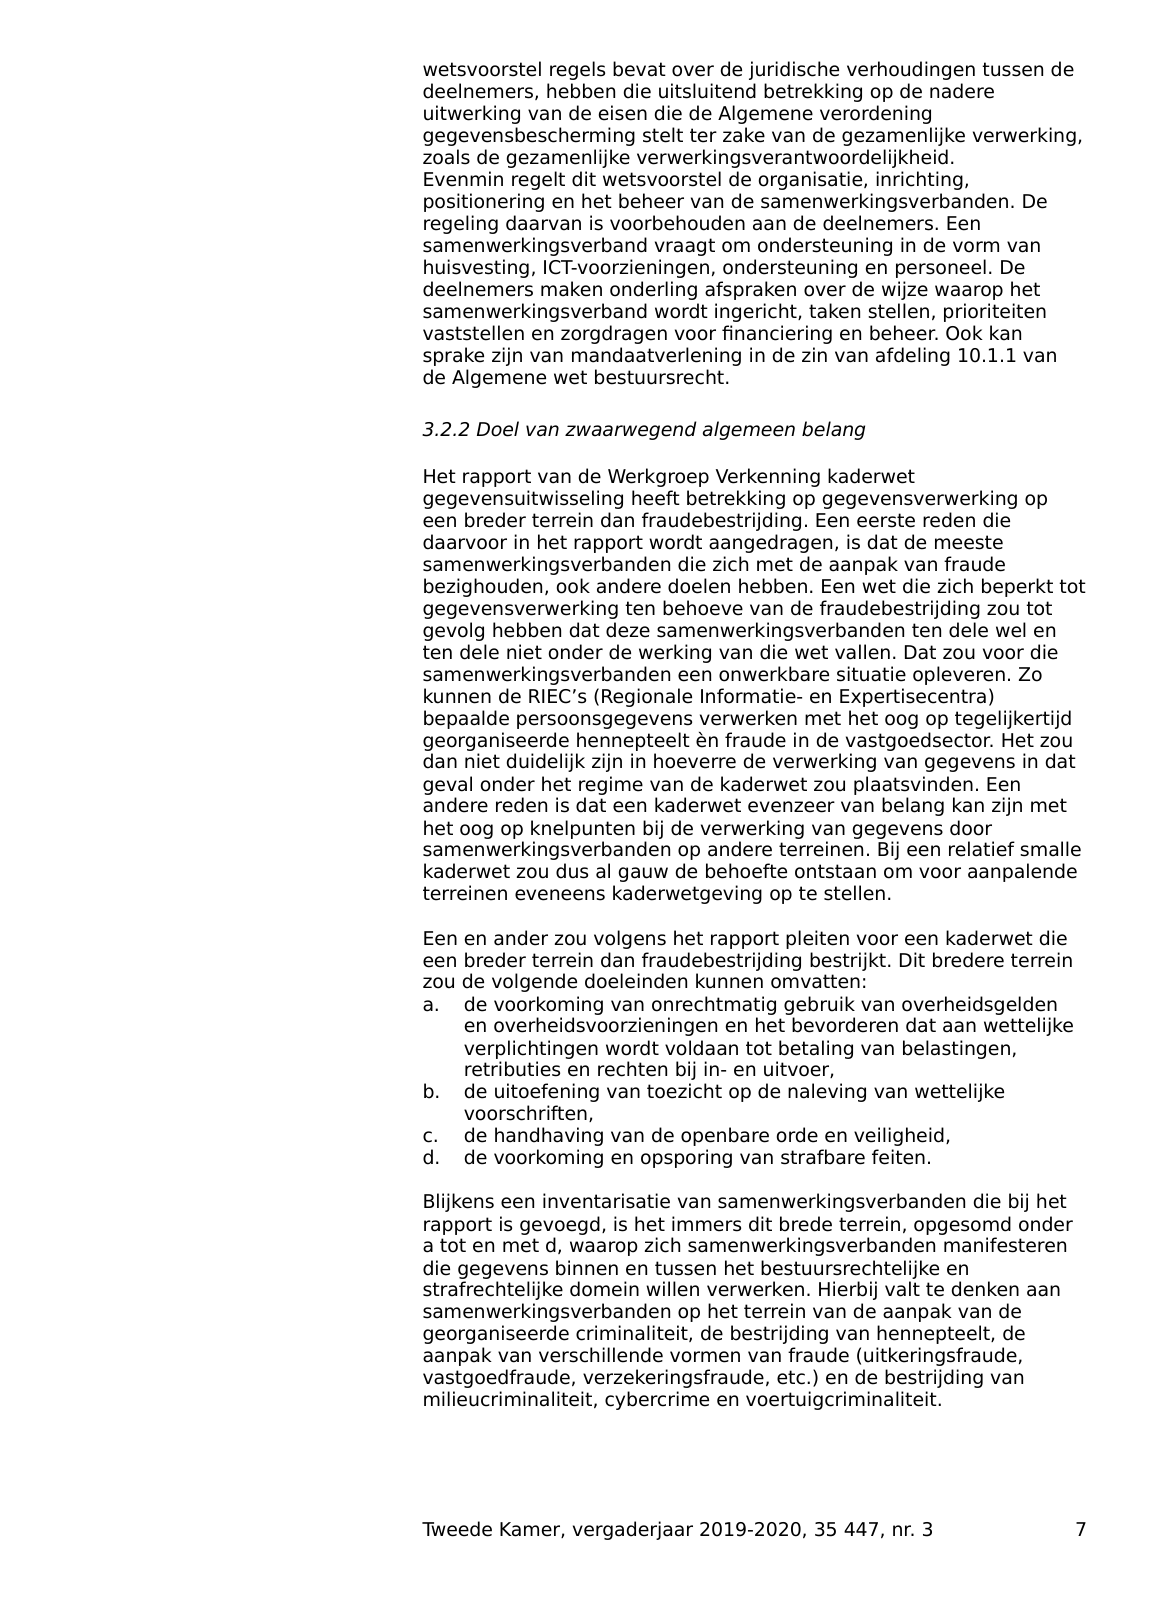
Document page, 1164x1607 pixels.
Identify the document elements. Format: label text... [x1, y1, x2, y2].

text Een en ander zou volgens het rapport pleiten voor een kaderwet die een breder terrein dan fraudebestrijding bestrijkt. Dit bredere terrein zou de volgende doeleinden kunnen omvatten: [422, 927, 1087, 993]
text b. de uitoefening van toezicht op de naleving van wettelijke voorschriften, [422, 1081, 1087, 1125]
text Het rapport van de Werkgroep Verkenning kaderwet gegevensuitwisseling heeft betrekking op gegevensverwerking op een breder terrein dan fraudebestrijding. Een eerste reden die daarvoor in het rapport wordt aangedragen, is dat de meeste samenwerkingsverbanden die zich met de aanpak van fraude bezighouden, ook andere doelen hebben. Een wet die zich beperkt tot gegevensverwerking ten behoeve van de fraudebestrijding zou tot gevolg hebben dat deze samenwerkingsverbanden ten dele wel en ten dele niet onder de werking van die wet vallen. Dat zou voor die samenwerkingsverbanden een onwerkbare situatie opleveren. Zo kunnen de RIEC’s (Regionale Informatie- en Expertisecentra) bepaalde persoonsgegevens verwerken met het oog op tegelijkertijd georganiseerde hennepteelt èn fraude in de vastgoedsector. Het zou dan niet duidelijk zijn in hoeverre de verwerking van gegevens in dat geval onder het regime van de kaderwet zou plaatsvinden. Een andere reden is dat een kaderwet evenzeer van belang kan zijn met het oog op knelpunten bij de verwerking van gegevens door samenwerkingsverbanden op andere terreinen. Bij een relatief smalle kaderwet zou dus al gauw de behoefte ontstaan om voor aanpalende terreinen eveneens kaderwetgeving op te stellen. [422, 466, 1087, 905]
text d. de voorkoming en opsporing van strafbare feiten. [422, 1147, 1087, 1169]
text wetsvoorstel regels bevat over de juridische verhoudingen tussen de deelnemers, hebben die uitsluitend betrekking op de nadere uitwerking van de eisen die de Algemene verordening gegevensbescherming stelt ter zake van de gezamenlijke verwerking, zoals de gezamenlijke verwerkingsverantwoordelijkheid. [422, 59, 1087, 169]
subtitle 3.2.2 Doel van zwaarwegend algemeen belang [422, 419, 1087, 441]
text c. de handhaving van de openbare orde en veiligheid, [422, 1125, 1087, 1147]
text Evenmin regelt dit wetsvoorstel de organisatie, inrichting, positionering en het beheer van de samenwerkingsverbanden. De regeling daarvan is voorbehouden aan de deelnemers. Een samenwerkingsverband vraagt om ondersteuning in de vorm van huisvesting, ICT-voorzieningen, ondersteuning en personeel. De deelnemers maken onderling afspraken over de wijze waarop het samenwerkingsverband wordt ingericht, taken stellen, prioriteiten vaststellen en zorgdragen voor financiering en beheer. Ook kan sprake zijn van mandaatverlening in de zin van afdeling 10.1.1 van de Algemene wet bestuursrecht. [422, 169, 1087, 389]
text a. de voorkoming van onrechtmatig gebruik van overheidsgelden en overheidsvoorzieningen en het bevorderen dat aan wettelijke verplichtingen wordt voldaan tot betaling van belastingen, retributies en rechten bij in- en uitvoer, [422, 993, 1087, 1081]
text Blijkens een inventarisatie van samenwerkingsverbanden die bij het rapport is gevoegd, is het immers dit brede terrein, opgesomd onder a tot en met d, waarop zich samenwerkingsverbanden manifesteren die gegevens binnen en tussen het bestuursrechtelijke en strafrechtelijke domein willen verwerken. Hierbij valt te denken aan samenwerkingsverbanden op het terrein van de aanpak van de georganiseerde criminaliteit, de bestrijding van hennepteelt, de aanpak van verschillende vormen van fraude (uitkeringsfraude, vastgoedfraude, verzekeringsfraude, etc.) en de bestrijding van milieucriminaliteit, cybercrime en voertuigcriminaliteit. [422, 1191, 1087, 1411]
